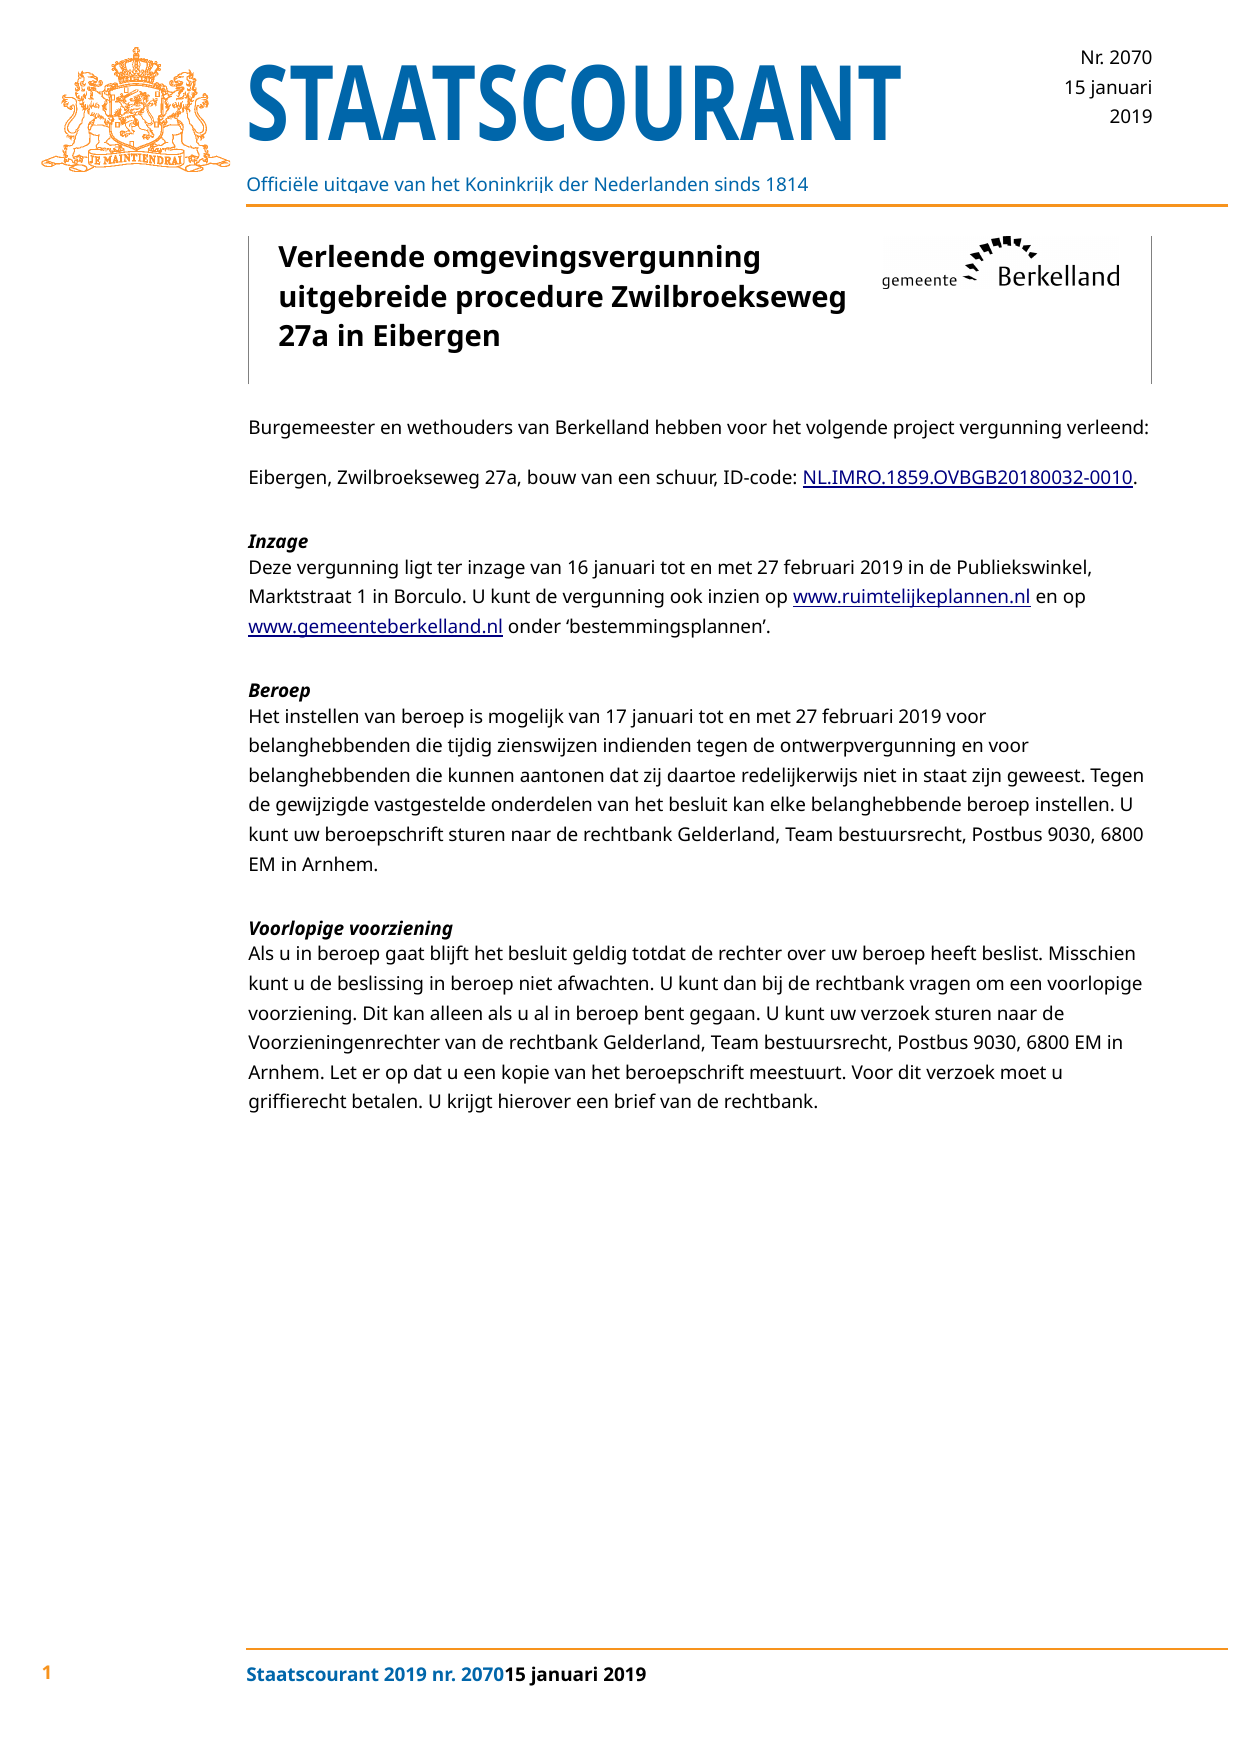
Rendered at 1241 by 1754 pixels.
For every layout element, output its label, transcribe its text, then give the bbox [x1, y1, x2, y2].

text Voorlopige voorziening [248, 915, 1152, 941]
text Als u in beroep gaat blijft het besluit geldig totdat de rechter over uw beroep heeft beslist. Misschien kunt u de beslissing in beroep niet afwachten. U kunt dan bij de rechtbank vragen om een voorlopige voorziening. Dit kan alleen als u al in beroep bent gegaan. U kunt uw verzoek sturen naar de Voorzieningenrechter van de rechtbank Gelderland, Team bestuursrecht, Postbus 9030, 6800 EM in Arnhem. Let er op dat u een kopie van het beroepschrift meestuurt. Voor dit verzoek moet u griffierecht betalen. U krijgt hierover een brief van de rechtbank. [248, 941, 1152, 1114]
text Beroep [248, 677, 1152, 703]
text Deze vergunning ligt ter inzage van 16 januari tot en met 27 februari 2019 in de Publiekswinkel, Marktstraat 1 in Borculo. U kunt de vergunning ook inzien op www.ruimtelijkeplannen.nl en op www.gemeenteberkelland.nl onder ‘bestemmingsplannen’. [248, 554, 1152, 639]
table_header [850, 236, 1151, 384]
text Het instellen van beroep is mogelijk van 17 januari tot en met 27 februari 2019 voor belanghebbenden die tijdig zienswijzen indienden tegen de ontwerpvergunning en voor belanghebbenden die kunnen aantonen dat zij daartoe redelijkerwijs niet in staat zijn geweest. Tegen de gewijzigde vastgestelde onderdelen van het besluit kan elke belanghebbende beroep instellen. U kunt uw beroepschrift sturen naar de rechtbank Gelderland, Team bestuursrecht, Postbus 9030, 6800 EM in Arnhem. [248, 703, 1152, 877]
picture [882, 236, 1119, 289]
text Inzage [248, 528, 1152, 554]
picture [41, 47, 231, 172]
text Eibergen, Zwilbroekseweg 27a, bouw van een schuur, ID-code: NL.IMRO.1859.OVBGB20180032-0010. [248, 464, 1152, 490]
text Burgemeester en wethouders van Berkelland hebben voor het volgende project vergunning verleend: [248, 414, 1152, 440]
table_header Verleende omgevingsvergunning uitgebreide procedure Zwilbroekseweg 27a in Eibergen [249, 236, 850, 384]
